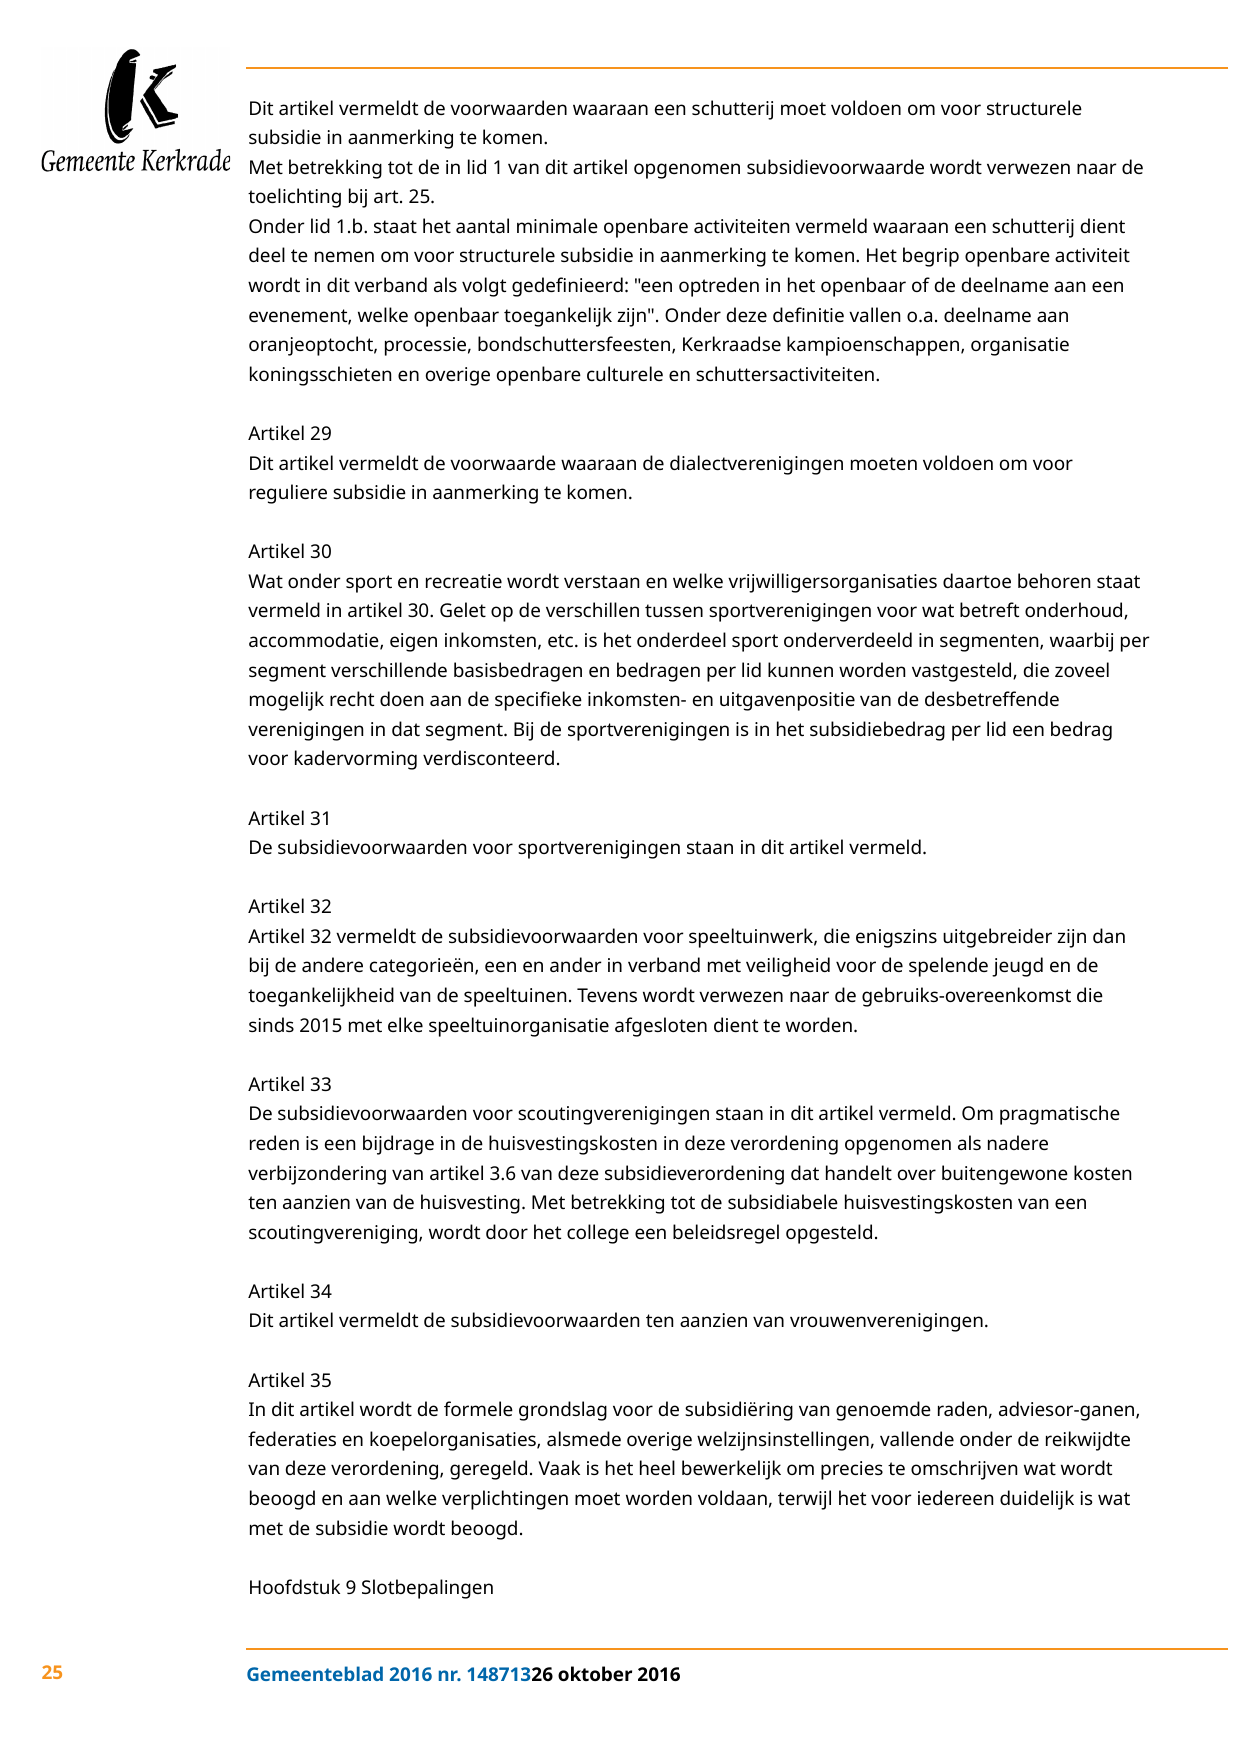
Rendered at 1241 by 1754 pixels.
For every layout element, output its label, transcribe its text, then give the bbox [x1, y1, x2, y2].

text Met betrekking tot de in lid 1 van dit artikel opgenomen subsidievoorwaarde wordt verwezen naar de toelichting bij art. 25. [248, 154, 1152, 209]
picture [41, 47, 231, 172]
text Hoofdstuk 9 Slotbepalingen [248, 1574, 1152, 1600]
text Artikel 33 [248, 1071, 1152, 1097]
text Dit artikel vermeldt de voorwaarde waaraan de dialectverenigingen moeten voldoen om voor reguliere subsidie in aanmerking te komen. [248, 450, 1152, 505]
text Onder lid 1.b. staat het aantal minimale openbare activiteiten vermeld waaraan een schutterij dient deel te nemen om voor structurele subsidie in aanmerking te komen. Het begrip openbare activiteit wordt in dit verband als volgt gedefinieerd: "een optreden in het openbaar of de deelname aan een evenement, welke openbaar toegankelijk zijn". Onder deze definitie vallen o.a. deelname aan oranjeoptocht, processie, bondschuttersfeesten, Kerkraadse kampioenschappen, organisatie koningsschieten en overige openbare culturele en schuttersactiviteiten. [248, 213, 1152, 387]
text Artikel 34 [248, 1278, 1152, 1304]
text De subsidievoorwaarden voor sportverenigingen staan in dit artikel vermeld. [248, 834, 1152, 860]
text Artikel 32 vermeldt de subsidievoorwaarden voor speeltuinwerk, die enigszins uitgebreider zijn dan bij de andere categorieën, een en ander in verband met veiligheid voor de spelende jeugd en de toegankelijkheid van de speeltuinen. Tevens wordt verwezen naar de gebruiks-overeenkomst die sinds 2015 met elke speeltuinorganisatie afgesloten dient te worden. [248, 923, 1152, 1038]
text De subsidievoorwaarden voor scoutingverenigingen staan in dit artikel vermeld. Om pragmatische reden is een bijdrage in de huisvestingskosten in deze verordening opgenomen als nadere verbijzondering van artikel 3.6 van deze subsidieverordening dat handelt over buitengewone kosten ten aanzien van de huisvesting. Met betrekking tot de subsidiabele huisvestingskosten van een scoutingvereniging, wordt door het college een beleidsregel opgesteld. [248, 1101, 1152, 1245]
text Artikel 29 [248, 420, 1152, 446]
text Artikel 31 [248, 805, 1152, 831]
text Dit artikel vermeldt de voorwaarden waaraan een schutterij moet voldoen om voor structurele subsidie in aanmerking te komen. [248, 95, 1152, 150]
text Dit artikel vermeldt de subsidievoorwaarden ten aanzien van vrouwenverenigingen. [248, 1308, 1152, 1333]
text Artikel 32 [248, 893, 1152, 919]
text Wat onder sport en recreatie wordt verstaan en welke vrijwilligersorganisaties daartoe behoren staat vermeld in artikel 30. Gelet op de verschillen tussen sportverenigingen voor wat betreft onderhoud, accommodatie, eigen inkomsten, etc. is het onderdeel sport onderverdeeld in segmenten, waarbij per segment verschillende basisbedragen en bedragen per lid kunnen worden vastgesteld, die zoveel mogelijk recht doen aan de specifieke inkomsten- en uitgavenpositie van de desbetreffende verenigingen in dat segment. Bij de sportverenigingen is in het subsidiebedrag per lid een bedrag voor kadervorming verdisconteerd. [248, 568, 1152, 771]
text Artikel 30 [248, 538, 1152, 564]
text In dit artikel wordt de formele grondslag voor de subsidiëring van genoemde raden, adviesor-ganen, federaties en koepelorganisaties, alsmede overige welzijnsinstellingen, vallende onder de reikwijdte van deze verordening, geregeld. Vaak is het heel bewerkelijk om precies te omschrijven wat wordt beoogd en aan welke verplichtingen moet worden voldaan, terwijl het voor iedereen duidelijk is wat met de subsidie wordt beoogd. [248, 1396, 1152, 1541]
text Artikel 35 [248, 1367, 1152, 1393]
